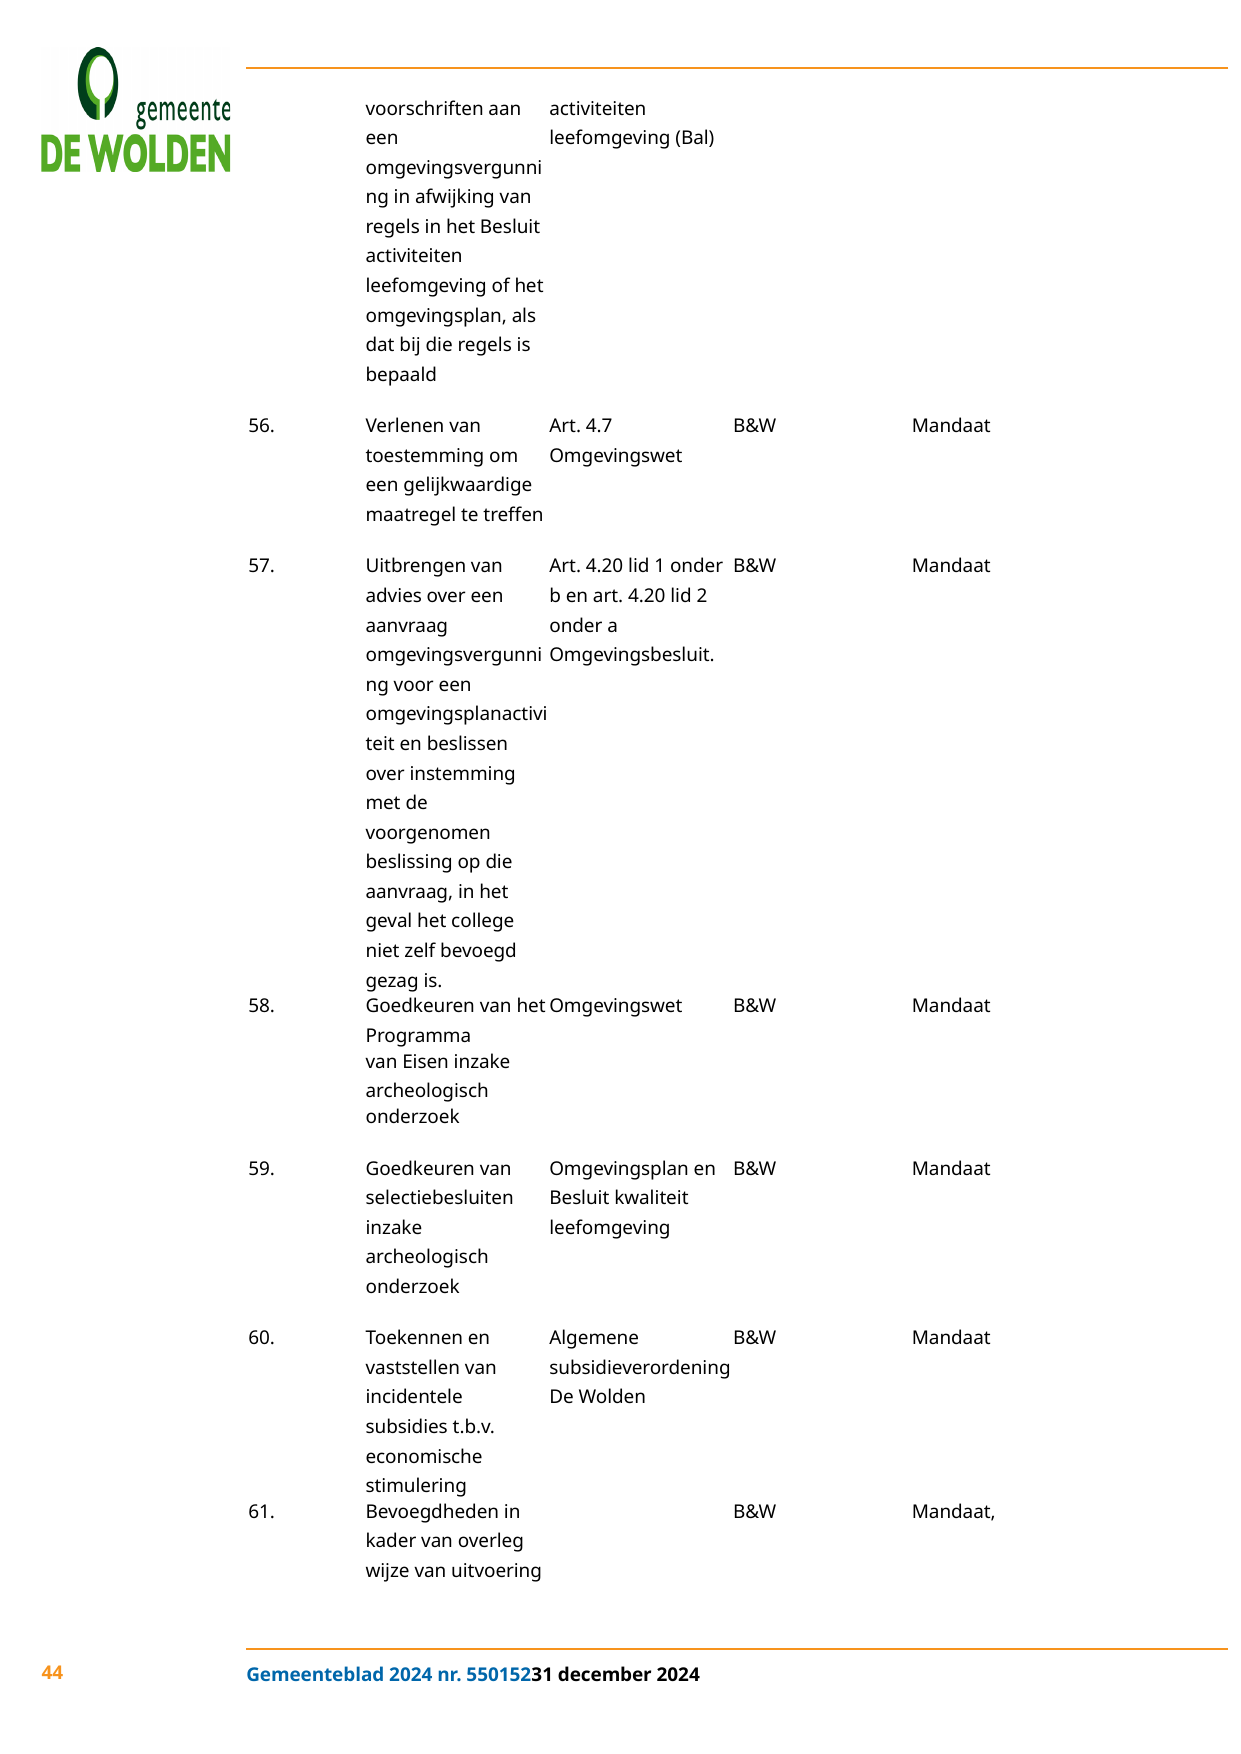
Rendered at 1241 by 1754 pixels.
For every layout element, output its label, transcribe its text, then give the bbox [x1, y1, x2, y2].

table_cell [549, 1129, 733, 1155]
table_cell Omgevingswet [549, 993, 733, 1048]
table_cell [248, 1299, 365, 1324]
table_cell [912, 1103, 1034, 1129]
table_cell B&W [733, 413, 912, 527]
table_cell [549, 387, 733, 412]
table_cell [248, 95, 365, 387]
table_cell [1034, 993, 1152, 1048]
table_cell Art. 4.20 lid 1 onder b en art. 4.20 lid 2 onder a Omgevingsbesluit. [549, 553, 733, 993]
table_cell 57. [248, 553, 365, 993]
table_cell Goedkeuren van selectiebesluiten inzake archeologisch onderzoek [365, 1155, 549, 1299]
table_cell [733, 527, 912, 553]
table_cell [1034, 1498, 1152, 1583]
table_cell [549, 1103, 733, 1129]
table_cell van Eisen inzake archeologisch [365, 1048, 549, 1103]
table_cell voorschriften aan een omgevingsvergunning in afwijking van regels in het Besluit activiteiten leefomgeving of het omgevingsplan, als dat bij die regels is bepaald [365, 95, 549, 387]
table_cell Algemene subsidieverordening De Wolden [549, 1325, 733, 1498]
table_cell [912, 1048, 1034, 1103]
table_cell [365, 1129, 549, 1155]
table_cell [1034, 527, 1152, 553]
table_cell Goedkeuren van het Programma [365, 993, 549, 1048]
table_cell Omgevingsplan en Besluit kwaliteit leefomgeving [549, 1155, 733, 1299]
table_cell onderzoek [365, 1103, 549, 1129]
table_cell [733, 1103, 912, 1129]
table_cell [248, 527, 365, 553]
table_cell Mandaat [912, 993, 1034, 1048]
table_cell 61. [248, 1498, 365, 1583]
table_cell Toekennen en vaststellen van incidentele subsidies t.b.v. economische stimulering [365, 1325, 549, 1498]
table_cell [365, 387, 549, 412]
table_cell [248, 1129, 365, 1155]
table_cell Mandaat [912, 1155, 1034, 1299]
table_cell Mandaat [912, 553, 1034, 993]
table_cell 58. [248, 993, 365, 1048]
table_cell [549, 527, 733, 553]
table_cell [1034, 1325, 1152, 1498]
table_cell Mandaat [912, 413, 1034, 527]
table_cell [912, 95, 1034, 387]
table_cell Art. 4.7 Omgevingswet [549, 413, 733, 527]
table_cell Verlenen van toestemming om een gelijkwaardige maatregel te treffen [365, 413, 549, 527]
table_cell [912, 387, 1034, 412]
table_cell [733, 95, 912, 387]
table_cell [1034, 413, 1152, 527]
table_cell [1034, 95, 1152, 387]
table_cell [248, 1103, 365, 1129]
table_cell B&W [733, 1498, 912, 1583]
table_cell [1034, 1299, 1152, 1324]
table_cell 60. [248, 1325, 365, 1498]
table_cell [912, 527, 1034, 553]
table_cell [1034, 1048, 1152, 1103]
table_cell B&W [733, 993, 912, 1048]
table_cell Mandaat, [912, 1498, 1034, 1583]
table_cell B&W [733, 1325, 912, 1498]
table_cell [248, 387, 365, 412]
table_cell [1034, 1155, 1152, 1299]
table_cell [549, 1048, 733, 1103]
table_cell [1034, 553, 1152, 993]
table_cell [733, 1048, 912, 1103]
table_cell [365, 527, 549, 553]
table_cell Mandaat [912, 1325, 1034, 1498]
table_cell B&W [733, 1155, 912, 1299]
table_cell [912, 1299, 1034, 1324]
table_cell [733, 1129, 912, 1155]
table_cell [248, 1048, 365, 1103]
table_cell [549, 1299, 733, 1324]
table_cell [549, 1498, 733, 1583]
table_cell [1034, 1103, 1152, 1129]
table_cell [912, 1129, 1034, 1155]
table_cell [365, 1299, 549, 1324]
table_cell Bevoegdheden in kader van overleg wijze van uitvoering [365, 1498, 549, 1583]
table_cell [733, 1299, 912, 1324]
table_cell activiteiten leefomgeving (Bal) [549, 95, 733, 387]
picture [41, 47, 231, 172]
table_cell [1034, 387, 1152, 412]
table_cell [733, 387, 912, 412]
table_cell Uitbrengen van advies over een aanvraag omgevingsvergunning voor een omgevingsplanactiviteit en beslissen over instemming met de voorgenomen beslissing op die aanvraag, in het geval het college niet zelf bevoegd gezag is. [365, 553, 549, 993]
table_cell [1034, 1129, 1152, 1155]
table_cell 59. [248, 1155, 365, 1299]
table_cell 56. [248, 413, 365, 527]
table_cell B&W [733, 553, 912, 993]
